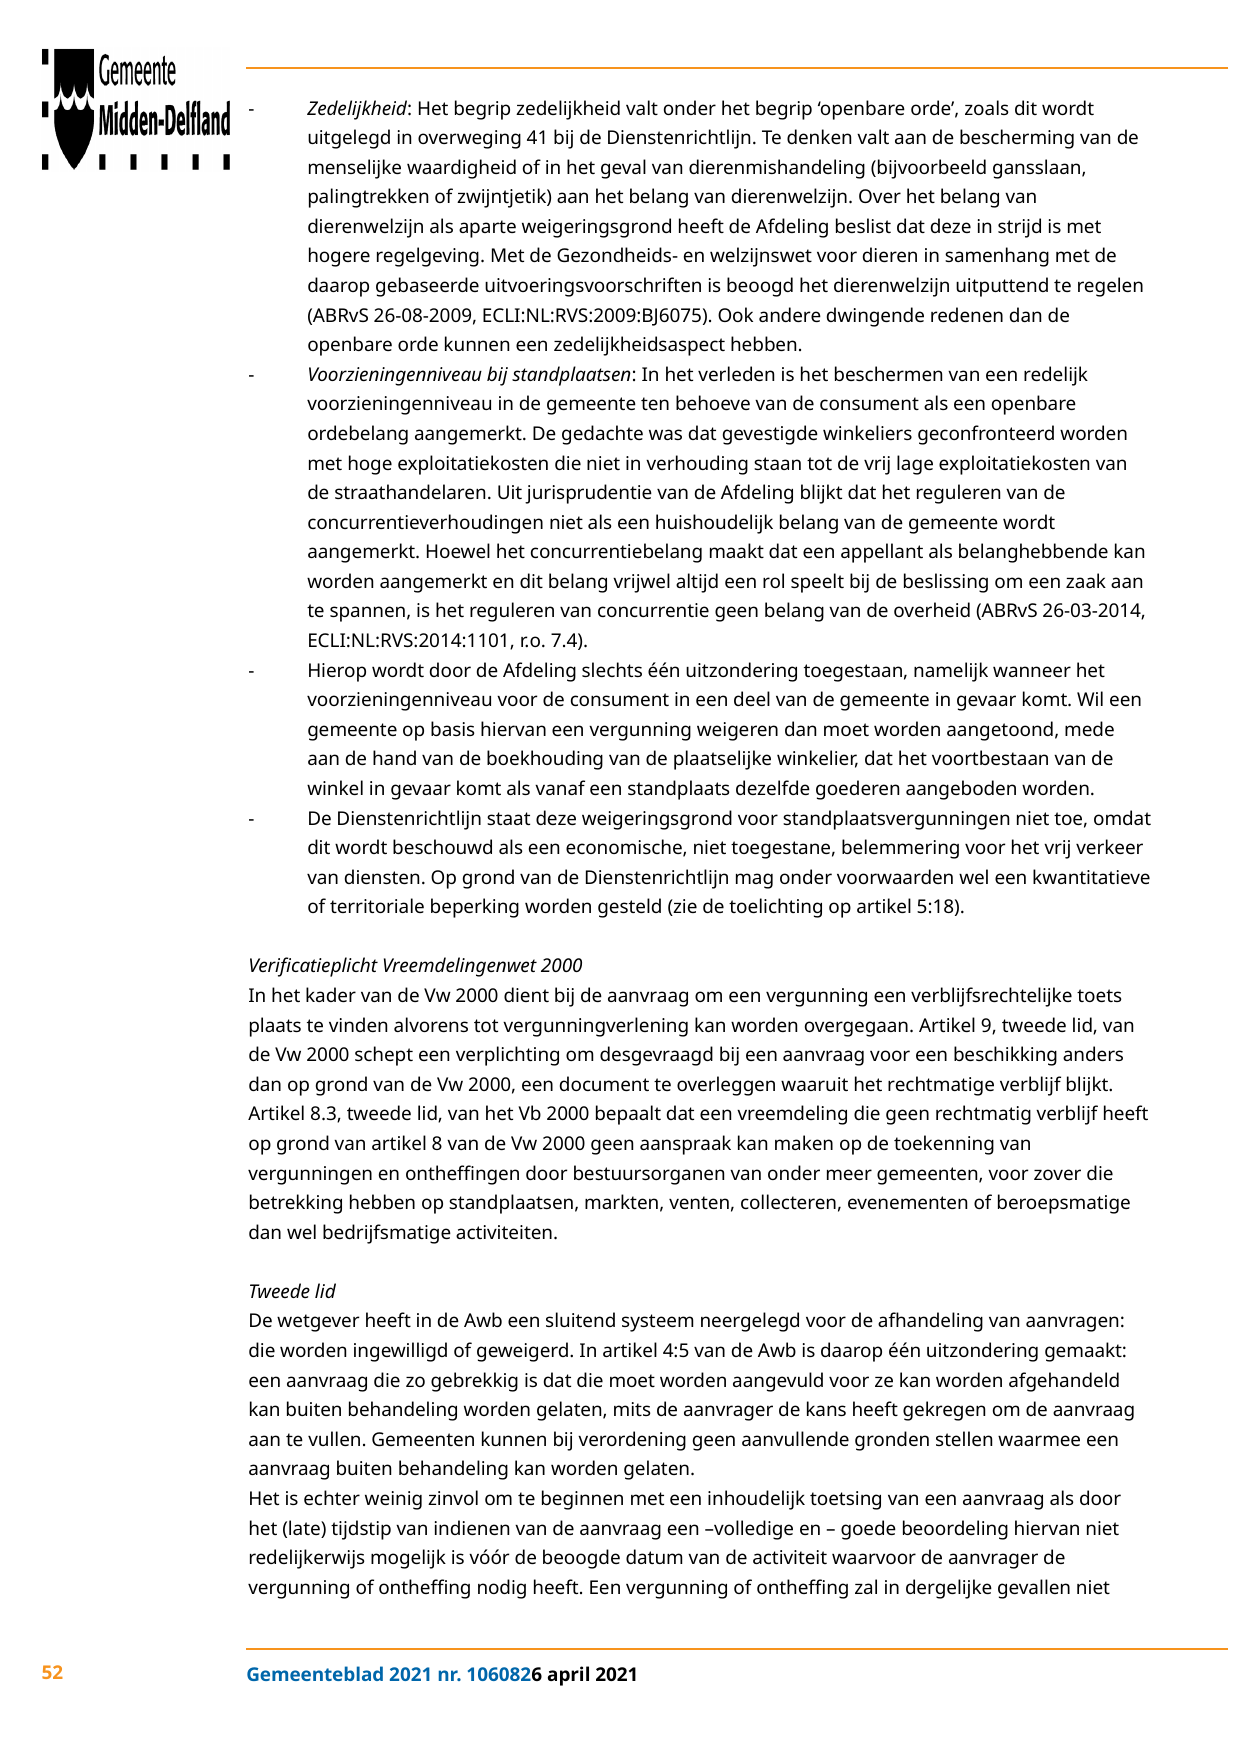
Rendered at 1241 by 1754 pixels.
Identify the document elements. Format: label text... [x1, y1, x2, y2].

text Verificatieplicht Vreemdelingenwet 2000 [248, 953, 1152, 978]
list Hierop wordt door de Afdeling slechts één uitzondering toegestaan, namelijk wanneer het voorzieningenniveau voor de consument in een deel van de gemeente in gevaar komt. Wil een gemeente op basis hiervan een vergunning weigeren dan moet worden aangetoond, mede aan de hand van de boekhouding van de plaatselijke winkelier, dat het voortbestaan van de winkel in gevaar komt als vanaf een standplaats dezelfde goederen aangeboden worden. [248, 657, 1152, 801]
text In het kader van de Vw 2000 dient bij de aanvraag om een vergunning een verblijfsrechtelijke toets plaats te vinden alvorens tot vergunningverlening kan worden overgegaan. Artikel 9, tweede lid, van de Vw 2000 schept een verplichting om desgevraagd bij een aanvraag voor een beschikking anders dan op grond van de Vw 2000, een document te overleggen waaruit het rechtmatige verblijf blijkt. Artikel 8.3, tweede lid, van het Vb 2000 bepaalt dat een vreemdeling die geen rechtmatig verblijf heeft op grond van artikel 8 van de Vw 2000 geen aanspraak kan maken op de toekenning van vergunningen en ontheffingen door bestuursorganen van onder meer gemeenten, voor zover die betrekking hebben op standplaatsen, markten, venten, collecteren, evenementen of beroepsmatige dan wel bedrijfsmatige activiteiten. [248, 982, 1152, 1245]
list Voorzieningenniveau bij standplaatsen: In het verleden is het beschermen van een redelijk voorzieningenniveau in de gemeente ten behoeve van de consument als een openbare ordebelang aangemerkt. De gedachte was dat gevestigde winkeliers geconfronteerd worden met hoge exploitatiekosten die niet in verhouding staan tot de vrij lage exploitatiekosten van de straathandelaren. Uit jurisprudentie van de Afdeling blijkt dat het reguleren van de concurrentieverhoudingen niet als een huishoudelijk belang van de gemeente wordt aangemerkt. Hoewel het concurrentiebelang maakt dat een appellant als belanghebbende kan worden aangemerkt en dit belang vrijwel altijd een rol speelt bij de beslissing om een zaak aan te spannen, is het reguleren van concurrentie geen belang van de overheid (ABRvS 26-03-2014, ECLI:NL:RVS:2014:1101, r.o. 7.4). [248, 361, 1152, 653]
list De Dienstenrichtlijn staat deze weigeringsgrond voor standplaatsvergunningen niet toe, omdat dit wordt beschouwd als een economische, niet toegestane, belemmering voor het vrij verkeer van diensten. Op grond van de Dienstenrichtlijn mag onder voorwaarden wel een kwantitatieve of territoriale beperking worden gesteld (zie de toelichting op artikel 5:18). [248, 805, 1152, 919]
picture [41, 47, 231, 172]
text Het is echter weinig zinvol om te beginnen met een inhoudelijk toetsing van een aanvraag als door het (late) tijdstip van indienen van de aanvraag een –volledige en – goede beoordeling hiervan niet redelijkerwijs mogelijk is vóór de beoogde datum van de activiteit waarvoor de aanvrager de vergunning of ontheffing nodig heeft. Een vergunning of ontheffing zal in dergelijke gevallen niet [248, 1485, 1152, 1600]
list Zedelijkheid: Het begrip zedelijkheid valt onder het begrip ‘openbare orde’, zoals dit wordt uitgelegd in overweging 41 bij de Dienstenrichtlijn. Te denken valt aan de bescherming van de menselijke waardigheid of in het geval van dierenmishandeling (bijvoorbeeld gansslaan, palingtrekken of zwijntjetik) aan het belang van dierenwelzijn. Over het belang van dierenwelzijn als aparte weigeringsgrond heeft de Afdeling beslist dat deze in strijd is met hogere regelgeving. Met de Gezondheids- en welzijnswet voor dieren in samenhang met de daarop gebaseerde uitvoeringsvoorschriften is beoogd het dierenwelzijn uitputtend te regelen (ABRvS 26-08-2009, ECLI:NL:RVS:2009:BJ6075). Ook andere dwingende redenen dan de openbare orde kunnen een zedelijkheidsaspect hebben. [248, 95, 1152, 357]
text De wetgever heeft in de Awb een sluitend systeem neergelegd voor de afhandeling van aanvragen: die worden ingewilligd of geweigerd. In artikel 4:5 van de Awb is daarop één uitzondering gemaakt: een aanvraag die zo gebrekkig is dat die moet worden aangevuld voor ze kan worden afgehandeld kan buiten behandeling worden gelaten, mits de aanvrager de kans heeft gekregen om de aanvraag aan te vullen. Gemeenten kunnen bij verordening geen aanvullende gronden stellen waarmee een aanvraag buiten behandeling kan worden gelaten. [248, 1308, 1152, 1481]
text Tweede lid [248, 1278, 1152, 1304]
